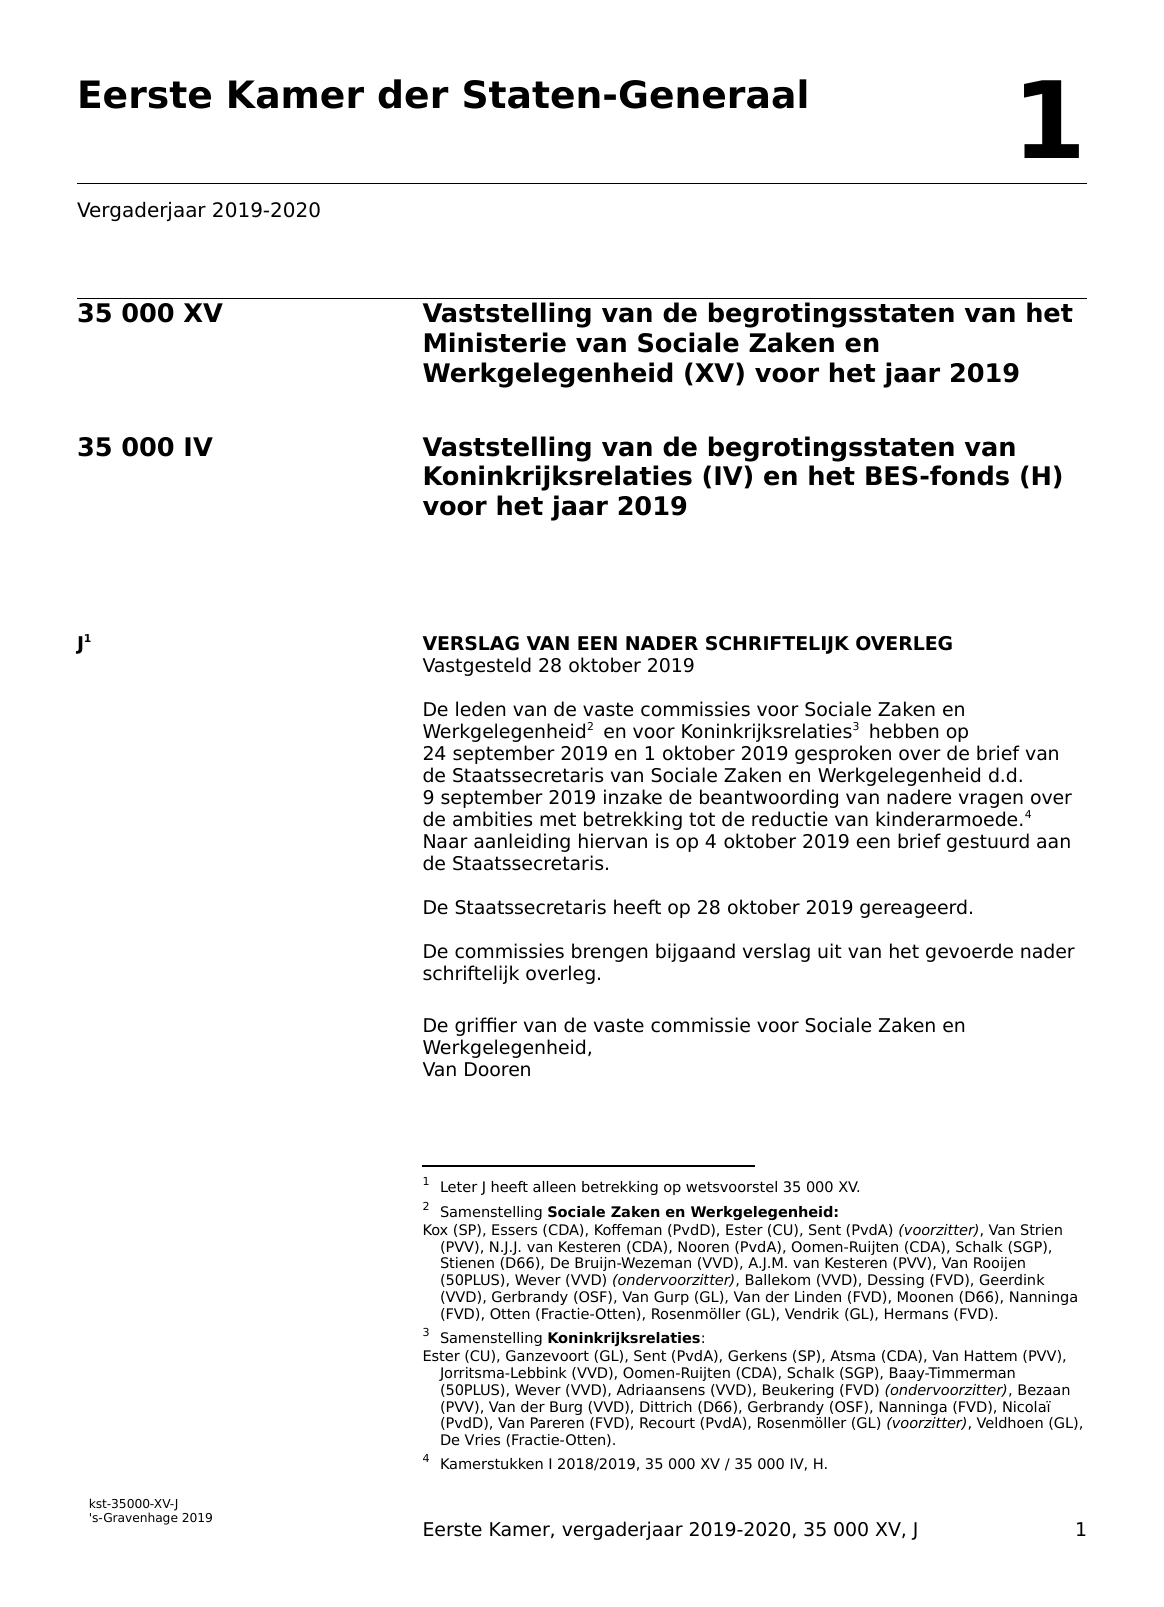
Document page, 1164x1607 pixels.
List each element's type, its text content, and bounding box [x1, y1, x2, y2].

text Kamerstukken I 2018/2019, 35 000 XV / 35 000 IV, H. [422, 1452, 1087, 1474]
text Samenstelling Koninkrijksrelaties: [422, 1326, 1087, 1348]
text De leden van de vaste commissies voor Sociale Zaken en Werkgelegenheid en voor Koninkrijksrelaties hebben op 24 september 2019 en 1 oktober 2019 gesproken over de brief van de Staatssecretaris van Sociale Zaken en Werkgelegenheid d.d. 9 september 2019 inzake de beantwoording van nadere vragen over de ambities met betrekking tot de reductie van kinderarmoede. [422, 699, 1087, 831]
text Ester (CU), Ganzevoort (GL), Sent (PvdA), Gerkens (SP), Atsma (CDA), Van Hattem (PVV), Jorritsma-Lebbink (VVD), Oomen-Ruijten (CDA), Schalk (SGP), Baay-Timmerman (50PLUS), Wever (VVD), Adriaansens (VVD), Beukering (FVD) (ondervoorzitter), Bezaan (PVV), Van der Burg (VVD), Dittrich (D66), Gerbrandy (OSF), Nanninga (FVD), Nicolaï (PvdD), Van Pareren (FVD), Recourt (PvdA), Rosenmöller (GL) (voorzitter), Veldhoen (GL), De Vries (Fractie-Otten). [422, 1348, 1087, 1449]
text Vastgesteld 28 oktober 2019 [422, 654, 1087, 676]
table_cell Vergaderjaar 2019-2020 [77, 184, 1087, 298]
subtitle 35 000 XV Vaststelling van de begrotingsstaten van het Ministerie van Sociale Zaken en Werkgelegenheid (XV) voor het jaar 2019 [77, 299, 1087, 388]
subtitle 35 000 IV Vaststelling van de begrotingsstaten van Koninkrijksrelaties (IV) en het BES-fonds (H) voor het jaar 2019 [77, 432, 1087, 521]
text Leter J heeft alleen betrekking op wetsvoorstel 35 000 XV. [422, 1175, 1087, 1197]
text Kox (SP), Essers (CDA), Koffeman (PvdD), Ester (CU), Sent (PvdA) (voorzitter), Van Strien (PVV), N.J.J. van Kesteren (CDA), Nooren (PvdA), Oomen-Ruijten (CDA), Schalk (SGP), Stienen (D66), De Bruijn-Wezeman (VVD), A.J.M. van Kesteren (PVV), Van Rooijen (50PLUS), Wever (VVD) (ondervoorzitter), Ballekom (VVD), Dessing (FVD), Geerdink (VVD), Gerbrandy (OSF), Van Gurp (GL), Van der Linden (FVD), Moonen (D66), Nanninga (FVD), Otten (Fractie-Otten), Rosenmöller (GL), Vendrik (GL), Hermans (FVD). [422, 1222, 1087, 1323]
text 's-Gravenhage 2019 [88, 1511, 323, 1525]
text De commissies brengen bijgaand verslag uit van het gevoerde nader schriftelijk overleg. [422, 941, 1087, 985]
table_header 1 [886, 59, 1087, 183]
text De Staatssecretaris heeft op 28 oktober 2019 gereageerd. [422, 897, 1087, 919]
text Samenstelling Sociale Zaken en Werkgelegenheid: [422, 1200, 1087, 1222]
text De griffier van de vaste commissie voor Sociale Zaken en Werkgelegenheid, Van Dooren [422, 1015, 1087, 1081]
subtitle J VERSLAG VAN EEN NADER SCHRIFTELIJK OVERLEG [77, 632, 1087, 654]
text kst-35000-XV-J [88, 1497, 323, 1511]
table_header Eerste Kamer der Staten-Generaal [77, 59, 886, 183]
text Naar aanleiding hiervan is op 4 oktober 2019 een brief gestuurd aan de Staatssecretaris. [422, 831, 1087, 874]
